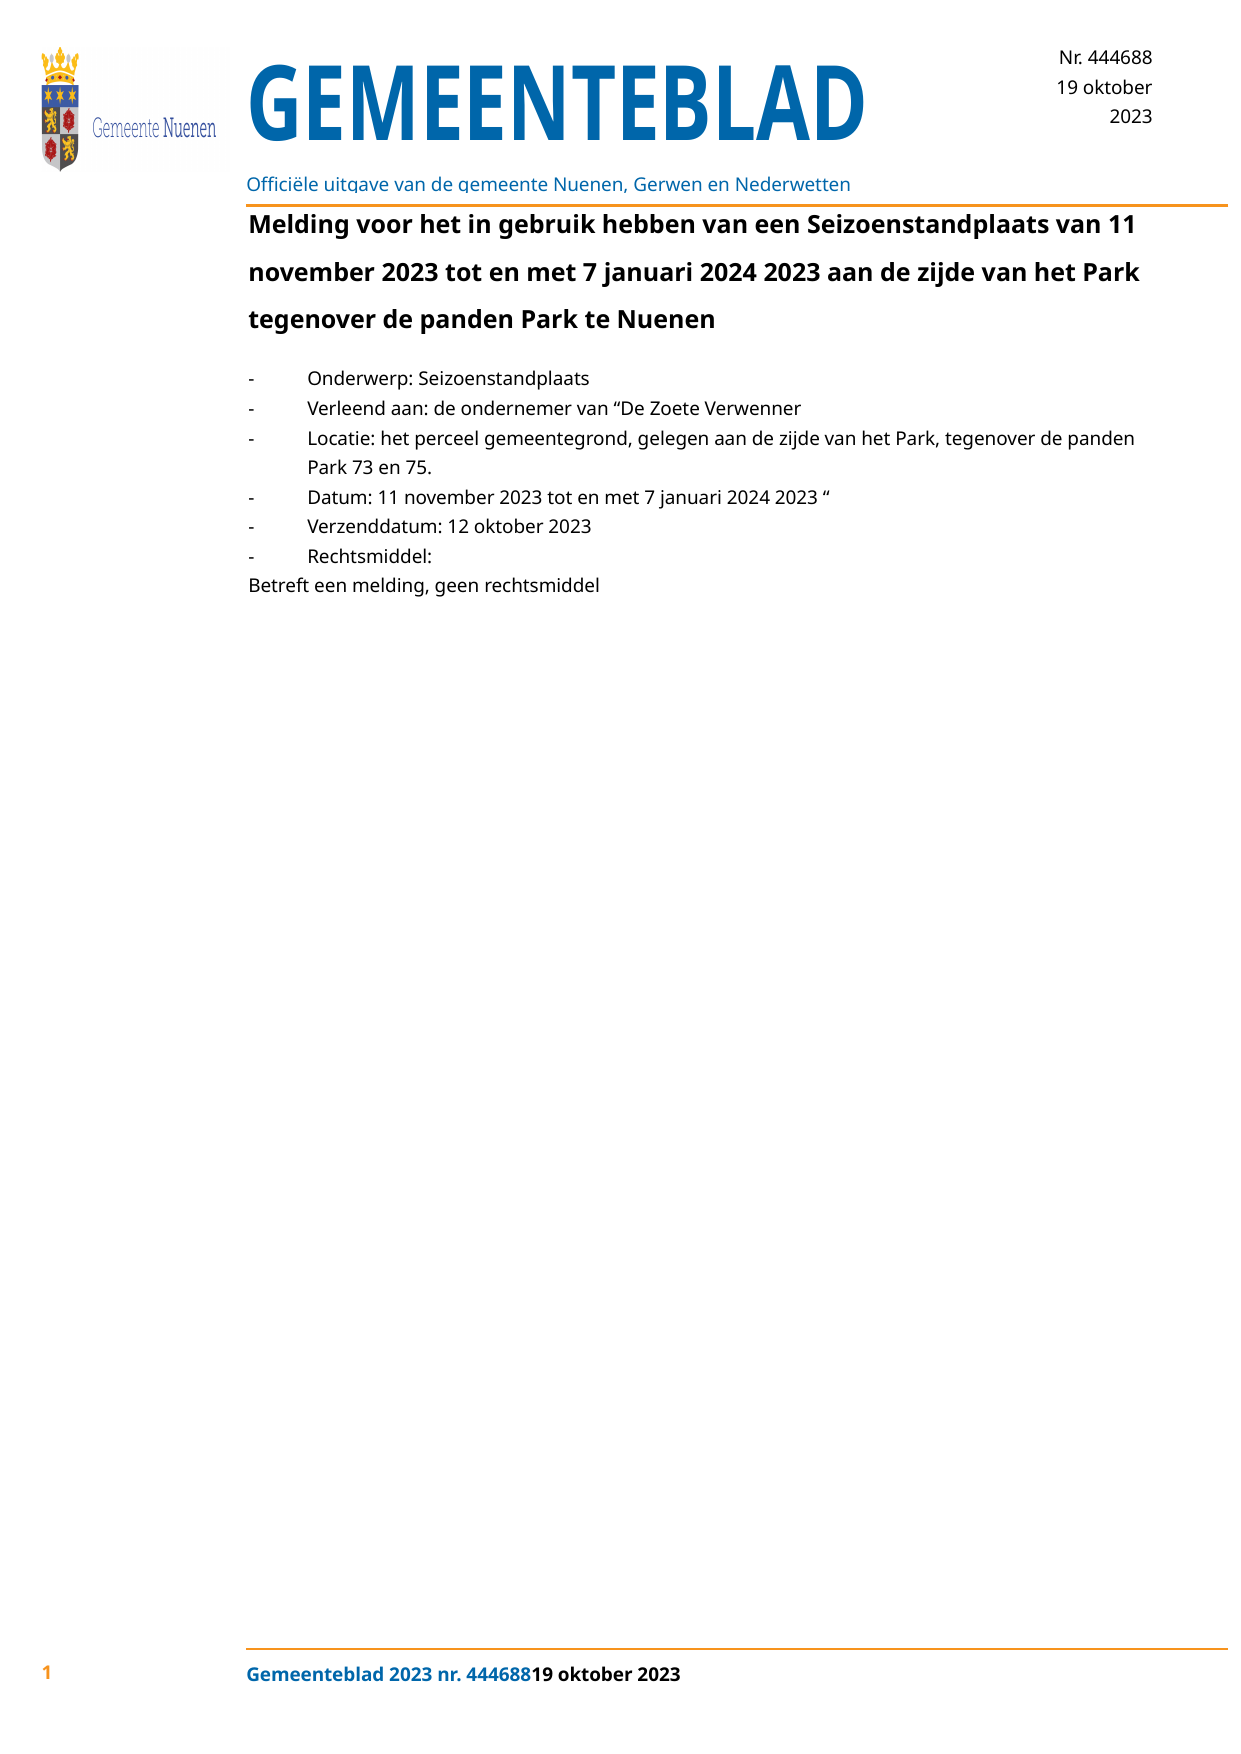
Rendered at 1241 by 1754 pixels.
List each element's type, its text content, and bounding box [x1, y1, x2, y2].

list Locatie: het perceel gemeentegrond, gelegen aan de zijde van het Park, tegenover de panden Park 73 en 75. [248, 425, 1152, 480]
text Melding voor het in gebruik hebben van een Seizoenstandplaats van 11 november 2023 tot en met 7 januari 2024 2023 aan de zijde van het Park tegenover de panden Park te Nuenen [248, 207, 1152, 336]
list Onderwerp: Seizoenstandplaats [248, 366, 1152, 391]
picture [41, 47, 231, 172]
list Verzenddatum: 12 oktober 2023 [248, 513, 1152, 539]
list Rechtsmiddel: [248, 543, 1152, 569]
list Verleend aan: de ondernemer van “De Zoete Verwenner [248, 395, 1152, 421]
list Datum: 11 november 2023 tot en met 7 januari 2024 2023 “ [248, 484, 1152, 509]
text Betreft een melding, geen rechtsmiddel [248, 573, 1152, 598]
